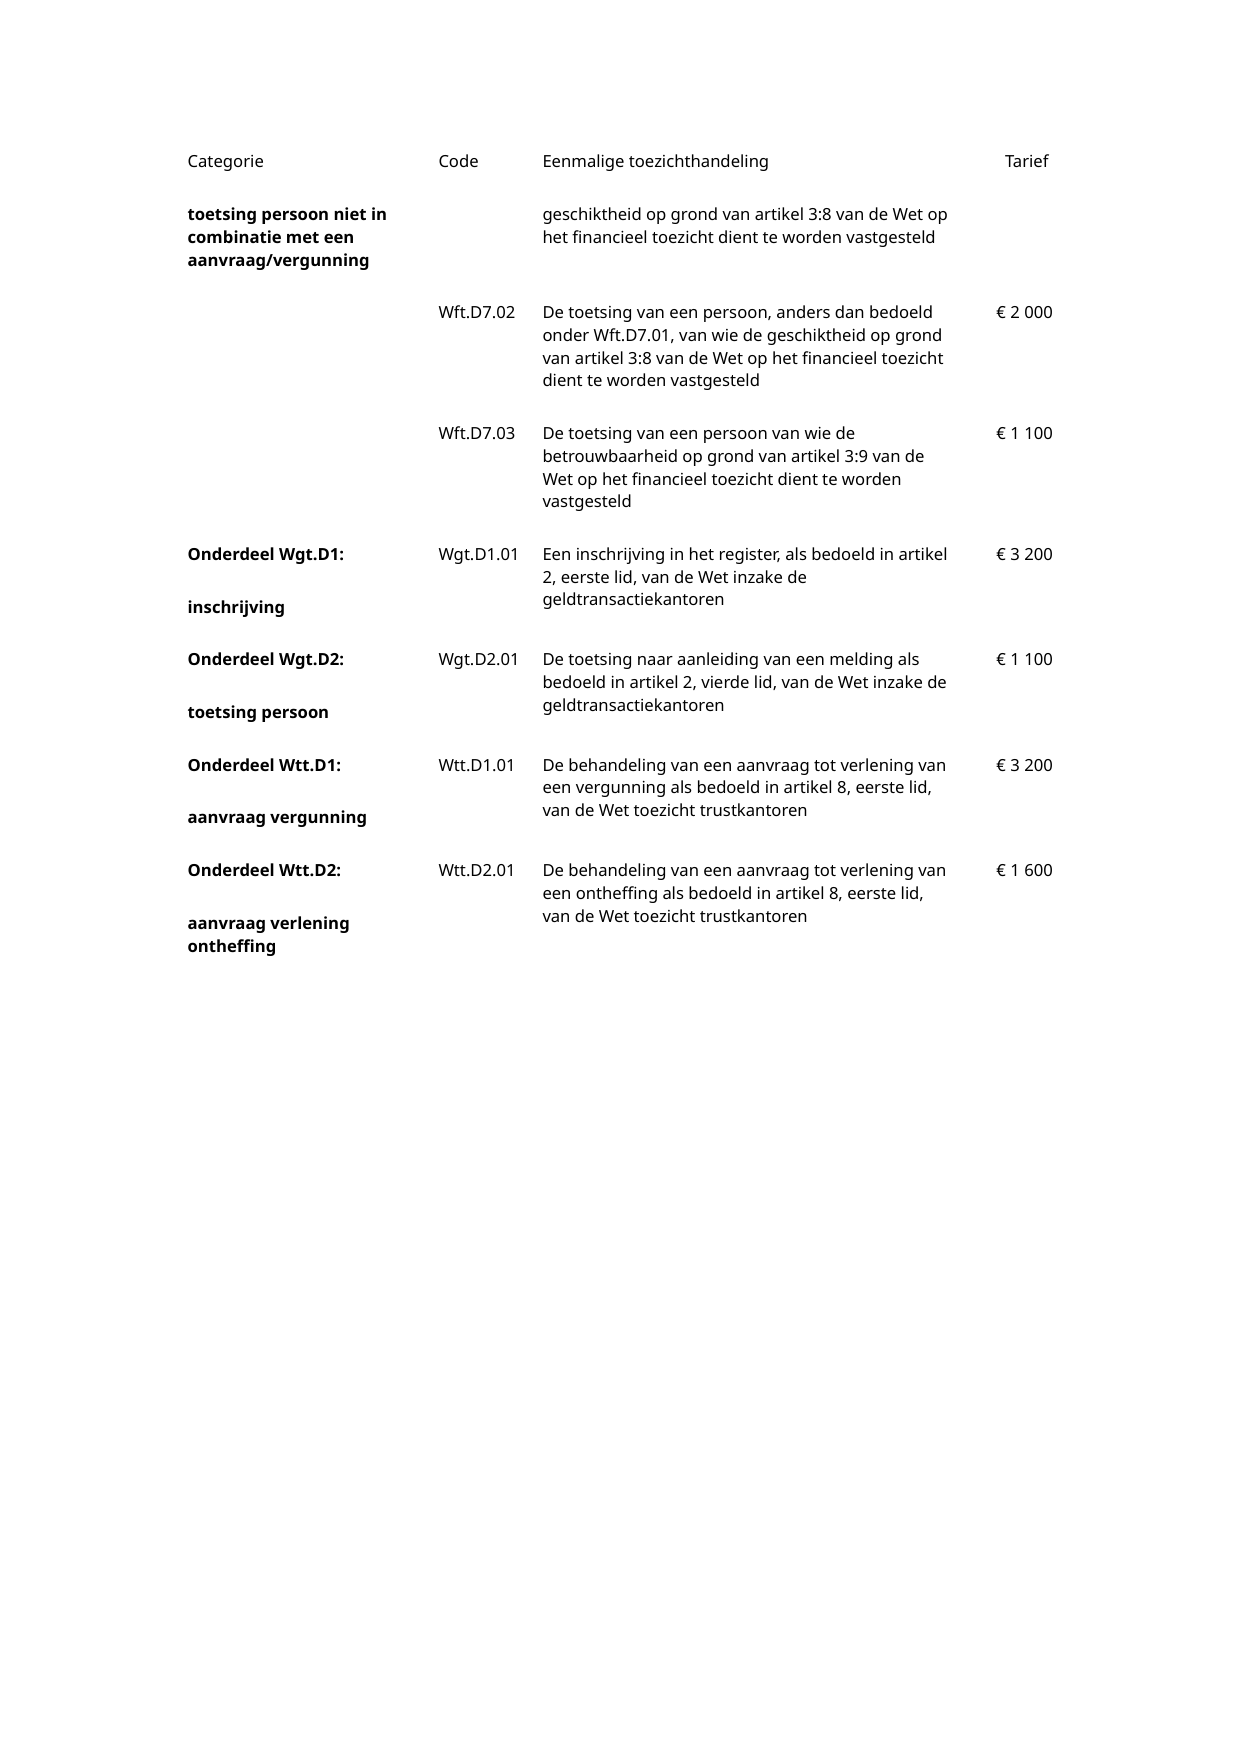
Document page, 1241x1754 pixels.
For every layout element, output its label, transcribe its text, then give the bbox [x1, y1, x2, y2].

table_header Code [438, 150, 542, 203]
table_cell [949, 203, 1053, 301]
table_cell toetsing persoon niet in combinatie met een aanvraag/vergunning [188, 203, 438, 301]
table_cell Wgt.D2.01 [438, 648, 542, 753]
table_cell € 1 100 [949, 422, 1053, 542]
table_cell De toetsing naar aanleiding van een melding als bedoeld in artikel 2, vierde lid, van de Wet inzake de geldtransactiekantoren [542, 648, 949, 753]
table_header Categorie [188, 150, 438, 203]
table_cell Een inschrijving in het register, als bedoeld in artikel 2, eerste lid, van de Wet inzake de geldtransactiekantoren [542, 543, 949, 648]
table_cell Onderdeel Wtt.D1: aanvraag vergunning [188, 753, 438, 859]
table_cell Wft.D7.03 [438, 422, 542, 542]
table_cell Wtt.D1.01 [438, 753, 542, 859]
table_cell Wtt.D2.01 [438, 859, 542, 987]
table_header Eenmalige toezichthandeling [542, 150, 949, 203]
table_cell Wft.D7.02 [438, 301, 542, 422]
table_cell Onderdeel Wgt.D2: toetsing persoon [188, 648, 438, 753]
table_cell [438, 203, 542, 301]
table_cell [188, 301, 438, 422]
table_cell € 1 100 [949, 648, 1053, 753]
table_cell € 2 000 [949, 301, 1053, 422]
table_cell € 1 600 [949, 859, 1053, 987]
table_cell € 3 200 [949, 753, 1053, 859]
table_header Tarief [949, 150, 1053, 203]
table_cell Onderdeel Wgt.D1: inschrijving [188, 543, 438, 648]
table_cell geschiktheid op grond van artikel 3:8 van de Wet op het financieel toezicht dient te worden vastgesteld [542, 203, 949, 301]
table_cell De behandeling van een aanvraag tot verlening van een vergunning als bedoeld in artikel 8, eerste lid, van de Wet toezicht trustkantoren [542, 753, 949, 859]
table_cell Wgt.D1.01 [438, 543, 542, 648]
table_cell Onderdeel Wtt.D2: aanvraag verlening ontheffing [188, 859, 438, 987]
table_cell € 3 200 [949, 543, 1053, 648]
table_cell De toetsing van een persoon, anders dan bedoeld onder Wft.D7.01, van wie de geschiktheid op grond van artikel 3:8 van de Wet op het financieel toezicht dient te worden vastgesteld [542, 301, 949, 422]
table_cell De toetsing van een persoon van wie de betrouwbaarheid op grond van artikel 3:9 van de Wet op het financieel toezicht dient te worden vastgesteld [542, 422, 949, 542]
table_cell [188, 422, 438, 542]
table_cell De behandeling van een aanvraag tot verlening van een ontheffing als bedoeld in artikel 8, eerste lid, van de Wet toezicht trustkantoren [542, 859, 949, 987]
